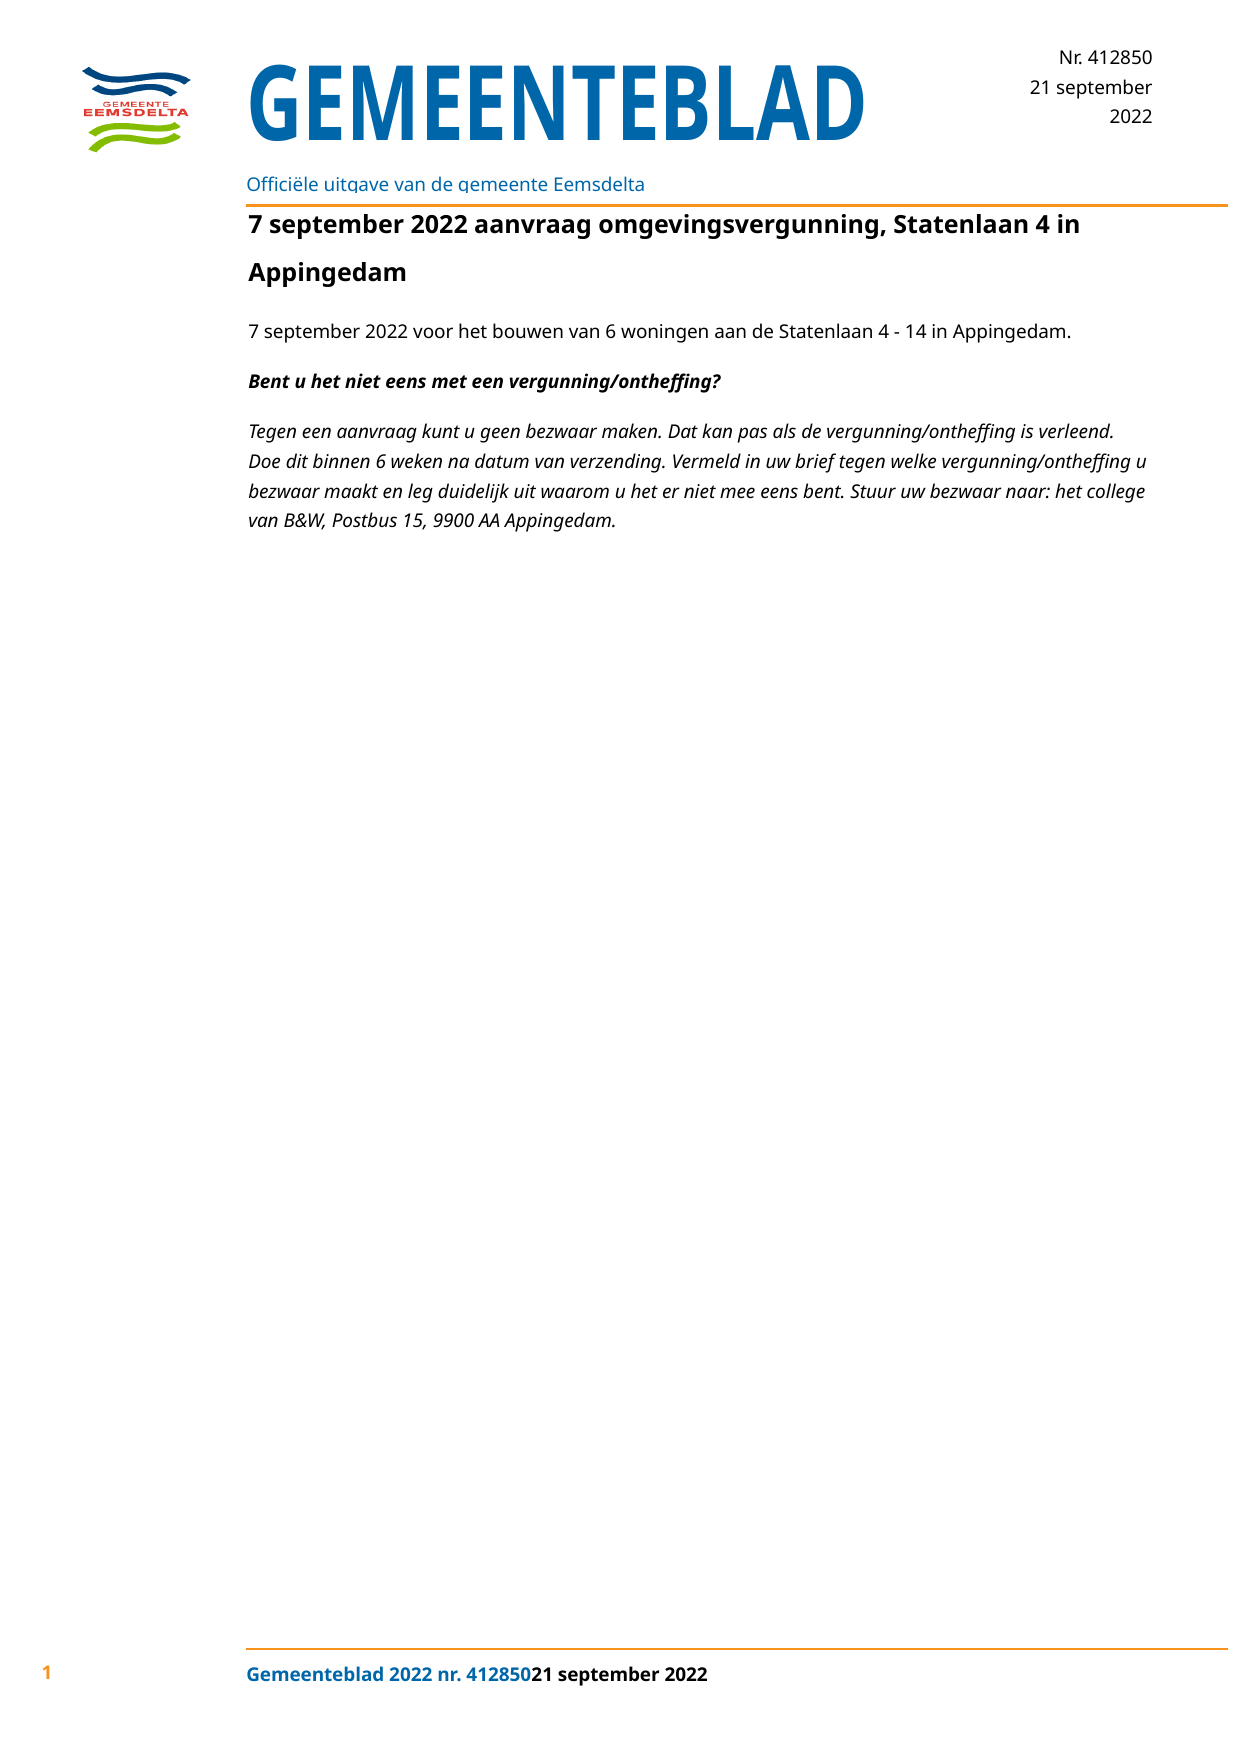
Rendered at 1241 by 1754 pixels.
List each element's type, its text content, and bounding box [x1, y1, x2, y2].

text 7 september 2022 voor het bouwen van 6 woningen aan de Statenlaan 4 - 14 in Appingedam. [248, 318, 1152, 344]
picture [41, 47, 231, 172]
text 7 september 2022 aanvraag omgevingsvergunning, Statenlaan 4 in Appingedam [248, 207, 1152, 288]
text Bent u het niet eens met een vergunning/ontheffing? [248, 368, 1152, 394]
text Tegen een aanvraag kunt u geen bezwaar maken. Dat kan pas als de vergunning/ontheffing is verleend. Doe dit binnen 6 weken na datum van verzending. Vermeld in uw brief tegen welke vergunning/ontheffing u bezwaar maakt en leg duidelijk uit waarom u het er niet mee eens bent. Stuur uw bezwaar naar: het college van B&W, Postbus 15, 9900 AA Appingedam. [248, 419, 1152, 533]
